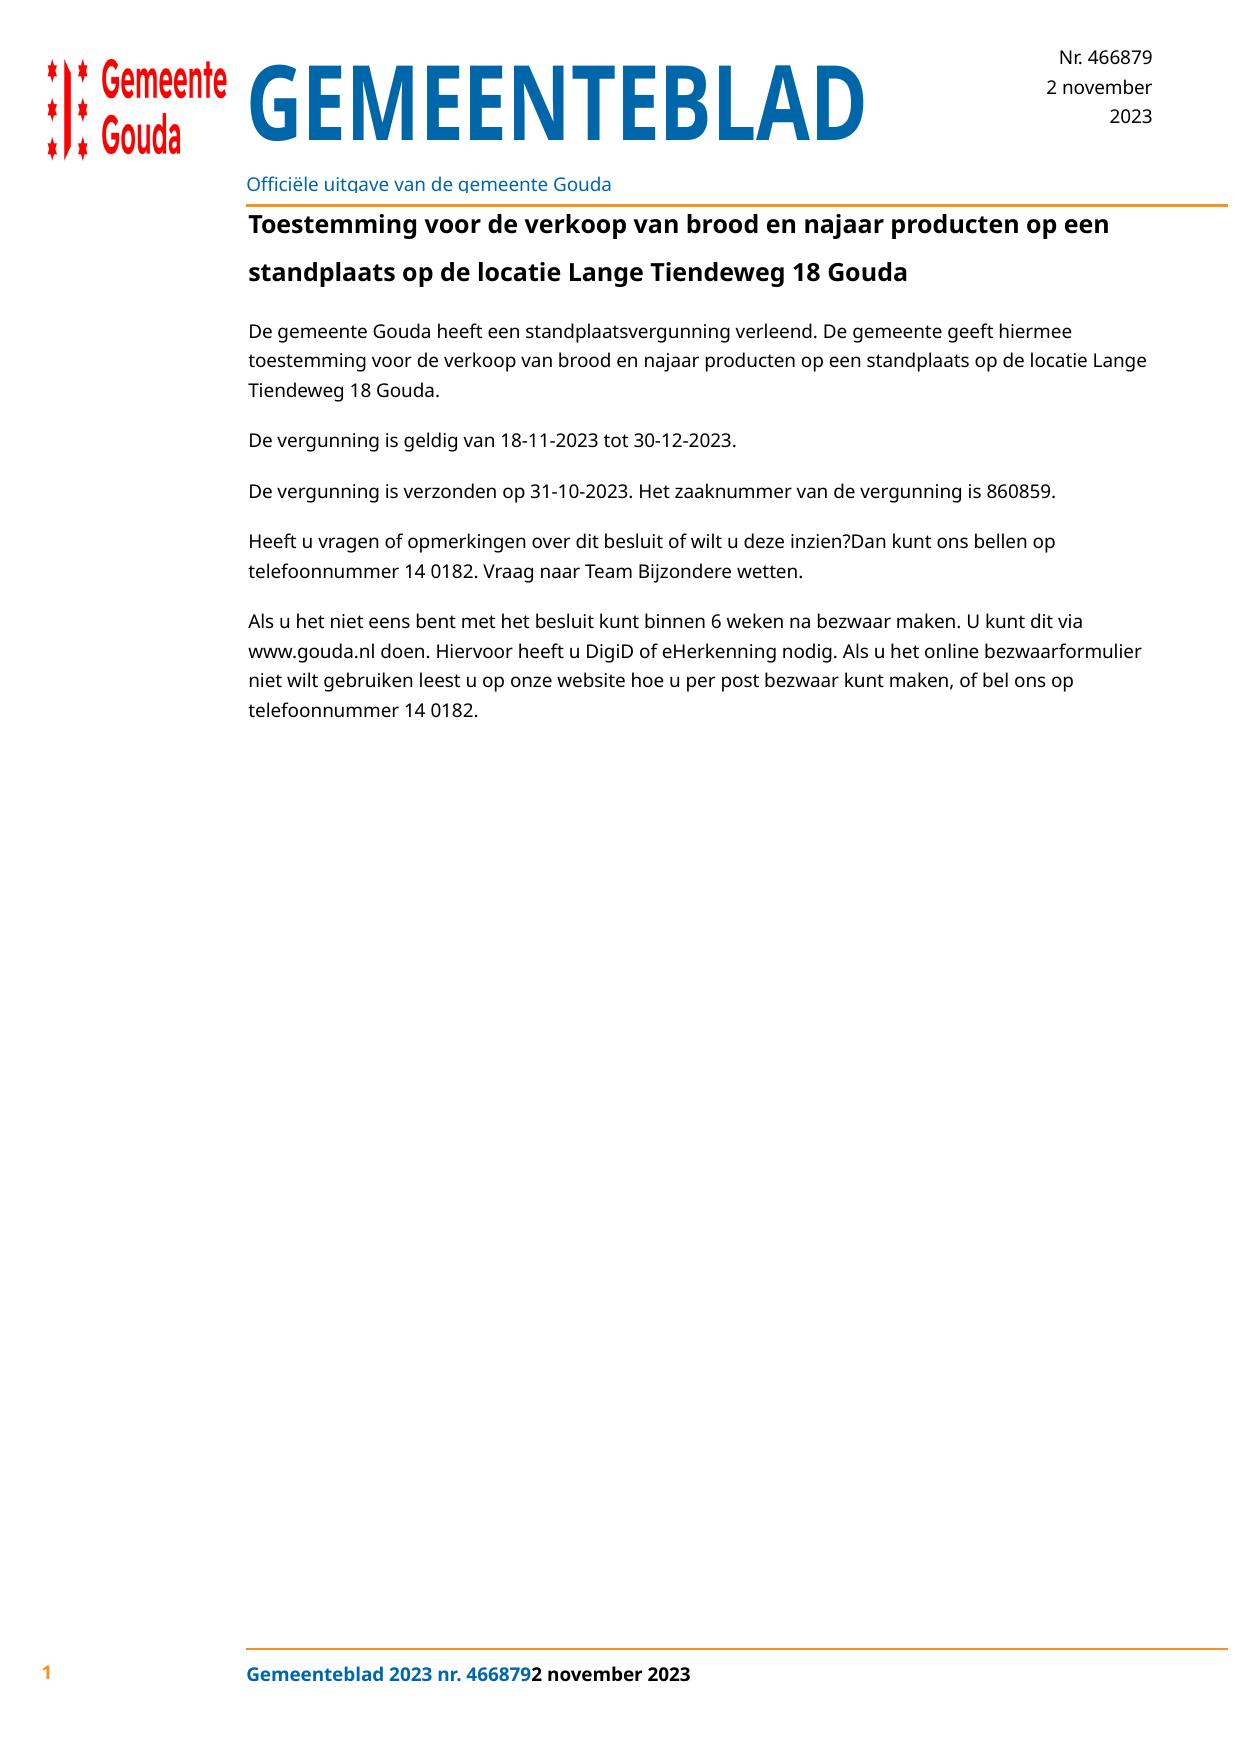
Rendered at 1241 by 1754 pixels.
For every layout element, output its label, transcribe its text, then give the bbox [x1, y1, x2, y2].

picture [41, 47, 231, 172]
text Heeft u vragen of opmerkingen over dit besluit of wilt u deze inzien?Dan kunt ons bellen op telefoonnummer 14 0182. Vraag naar Team Bijzondere wetten. [248, 528, 1152, 584]
text De gemeente Gouda heeft een standplaatsvergunning verleend. De gemeente geeft hiermee toestemming voor de verkoop van brood en najaar producten op een standplaats op de locatie Lange Tiendeweg 18 Gouda. [248, 318, 1152, 403]
text Toestemming voor de verkoop van brood en najaar producten op een standplaats op de locatie Lange Tiendeweg 18 Gouda [248, 207, 1152, 288]
text Als u het niet eens bent met het besluit kunt binnen 6 weken na bezwaar maken. U kunt dit via www.gouda.nl doen. Hiervoor heeft u DigiD of eHerkenning nodig. Als u het online bezwaarformulier niet wilt gebruiken leest u op onze website hoe u per post bezwaar kunt maken, of bel ons op telefoonnummer 14 0182. [248, 608, 1152, 723]
text De vergunning is verzonden op 31-10-2023. Het zaaknummer van de vergunning is 860859. [248, 478, 1152, 504]
text De vergunning is geldig van 18-11-2023 tot 30-12-2023. [248, 427, 1152, 453]
